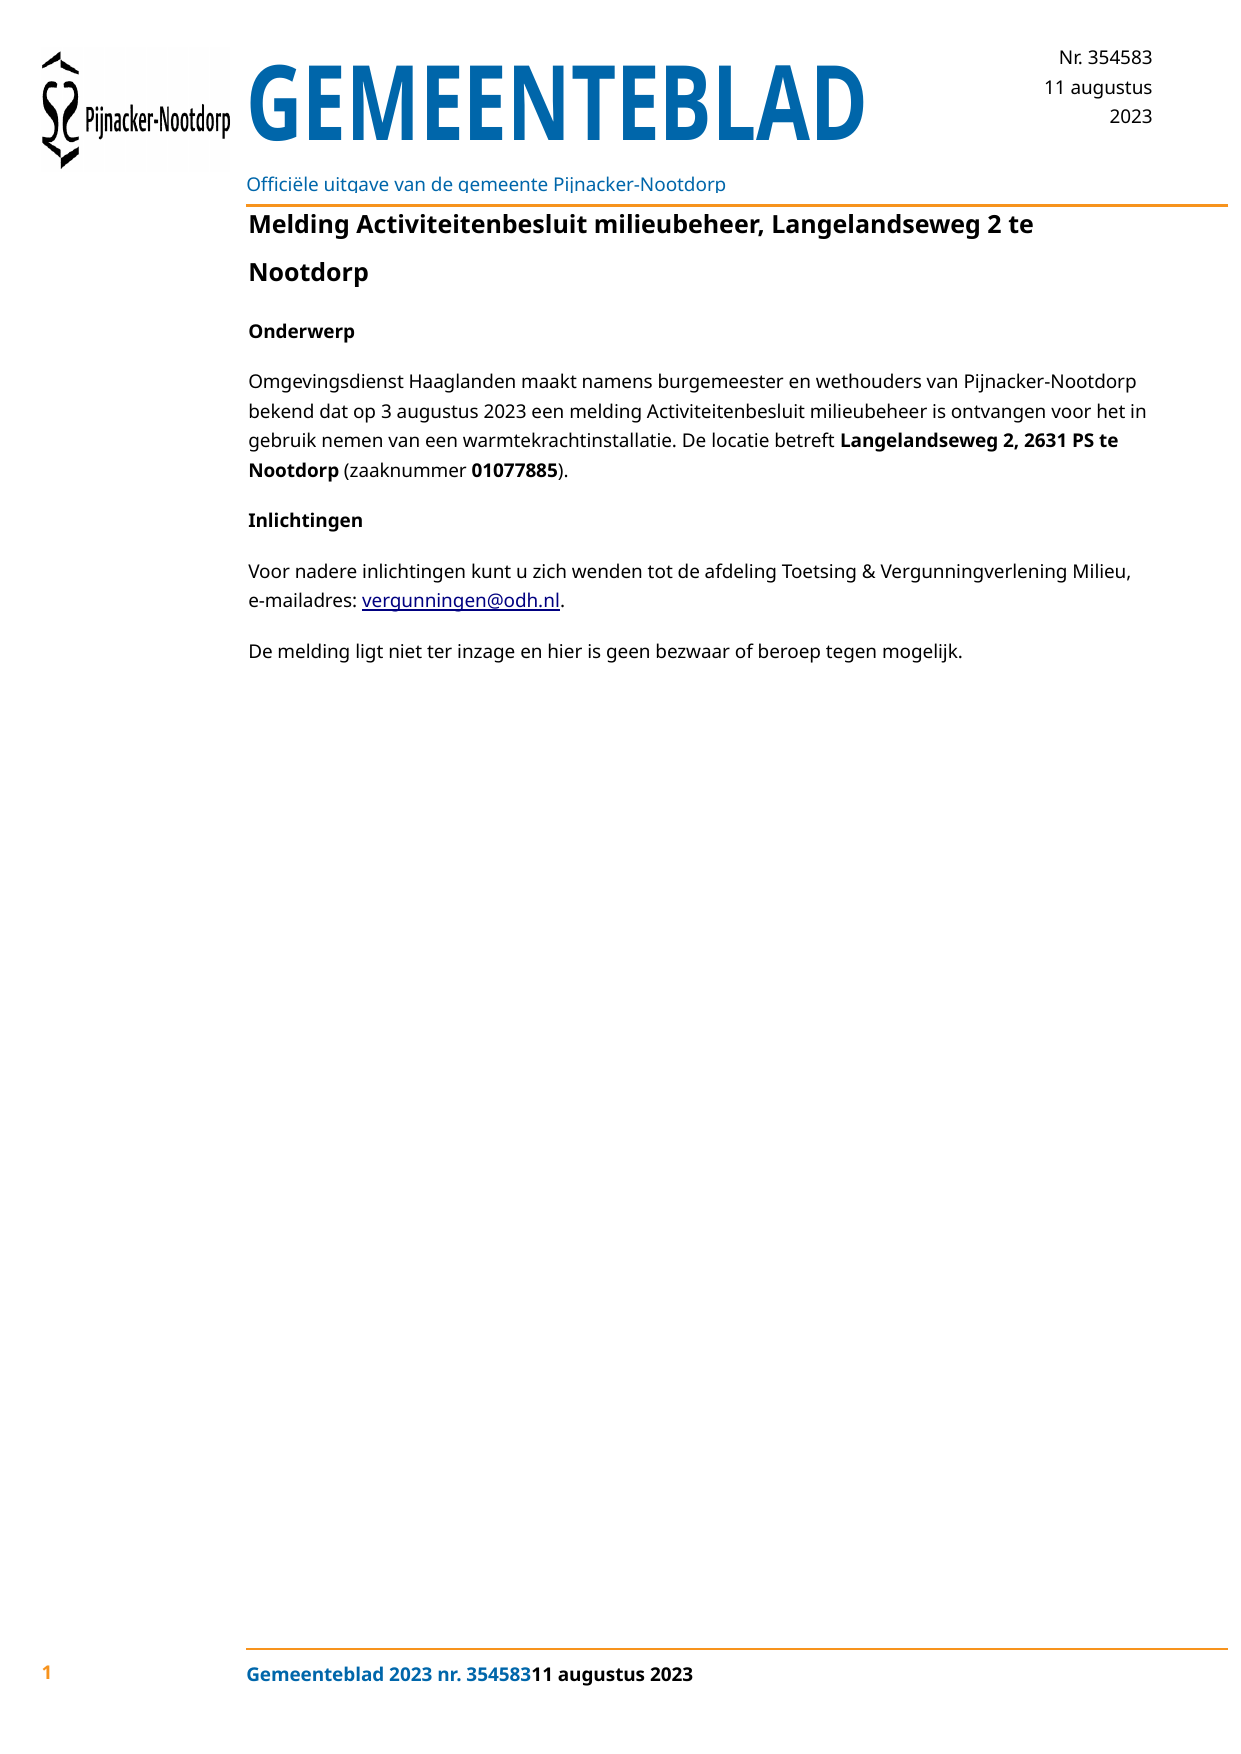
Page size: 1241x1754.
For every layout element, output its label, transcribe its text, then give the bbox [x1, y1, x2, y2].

text Onderwerp [248, 318, 1152, 344]
text Melding Activiteitenbesluit milieubeheer, Langelandseweg 2 te Nootdorp [248, 207, 1152, 288]
text De melding ligt niet ter inzage en hier is geen bezwaar of beroep tegen mogelijk. [248, 638, 1152, 664]
text Omgevingsdienst Haaglanden maakt namens burgemeester en wethouders van Pijnacker-Nootdorp bekend dat op 3 augustus 2023 een melding Activiteitenbesluit milieubeheer is ontvangen voor het in gebruik nemen van een warmtekrachtinstallatie. De locatie betreft Langelandseweg 2, 2631 PS te Nootdorp (zaaknummer 01077885). [248, 368, 1152, 483]
text Inlichtingen [248, 507, 1152, 533]
picture [41, 47, 231, 172]
text Voor nadere inlichtingen kunt u zich wenden tot de afdeling Toetsing & Vergunningverlening Milieu, e-mailadres: vergunningen@odh.nl. [248, 558, 1152, 613]
